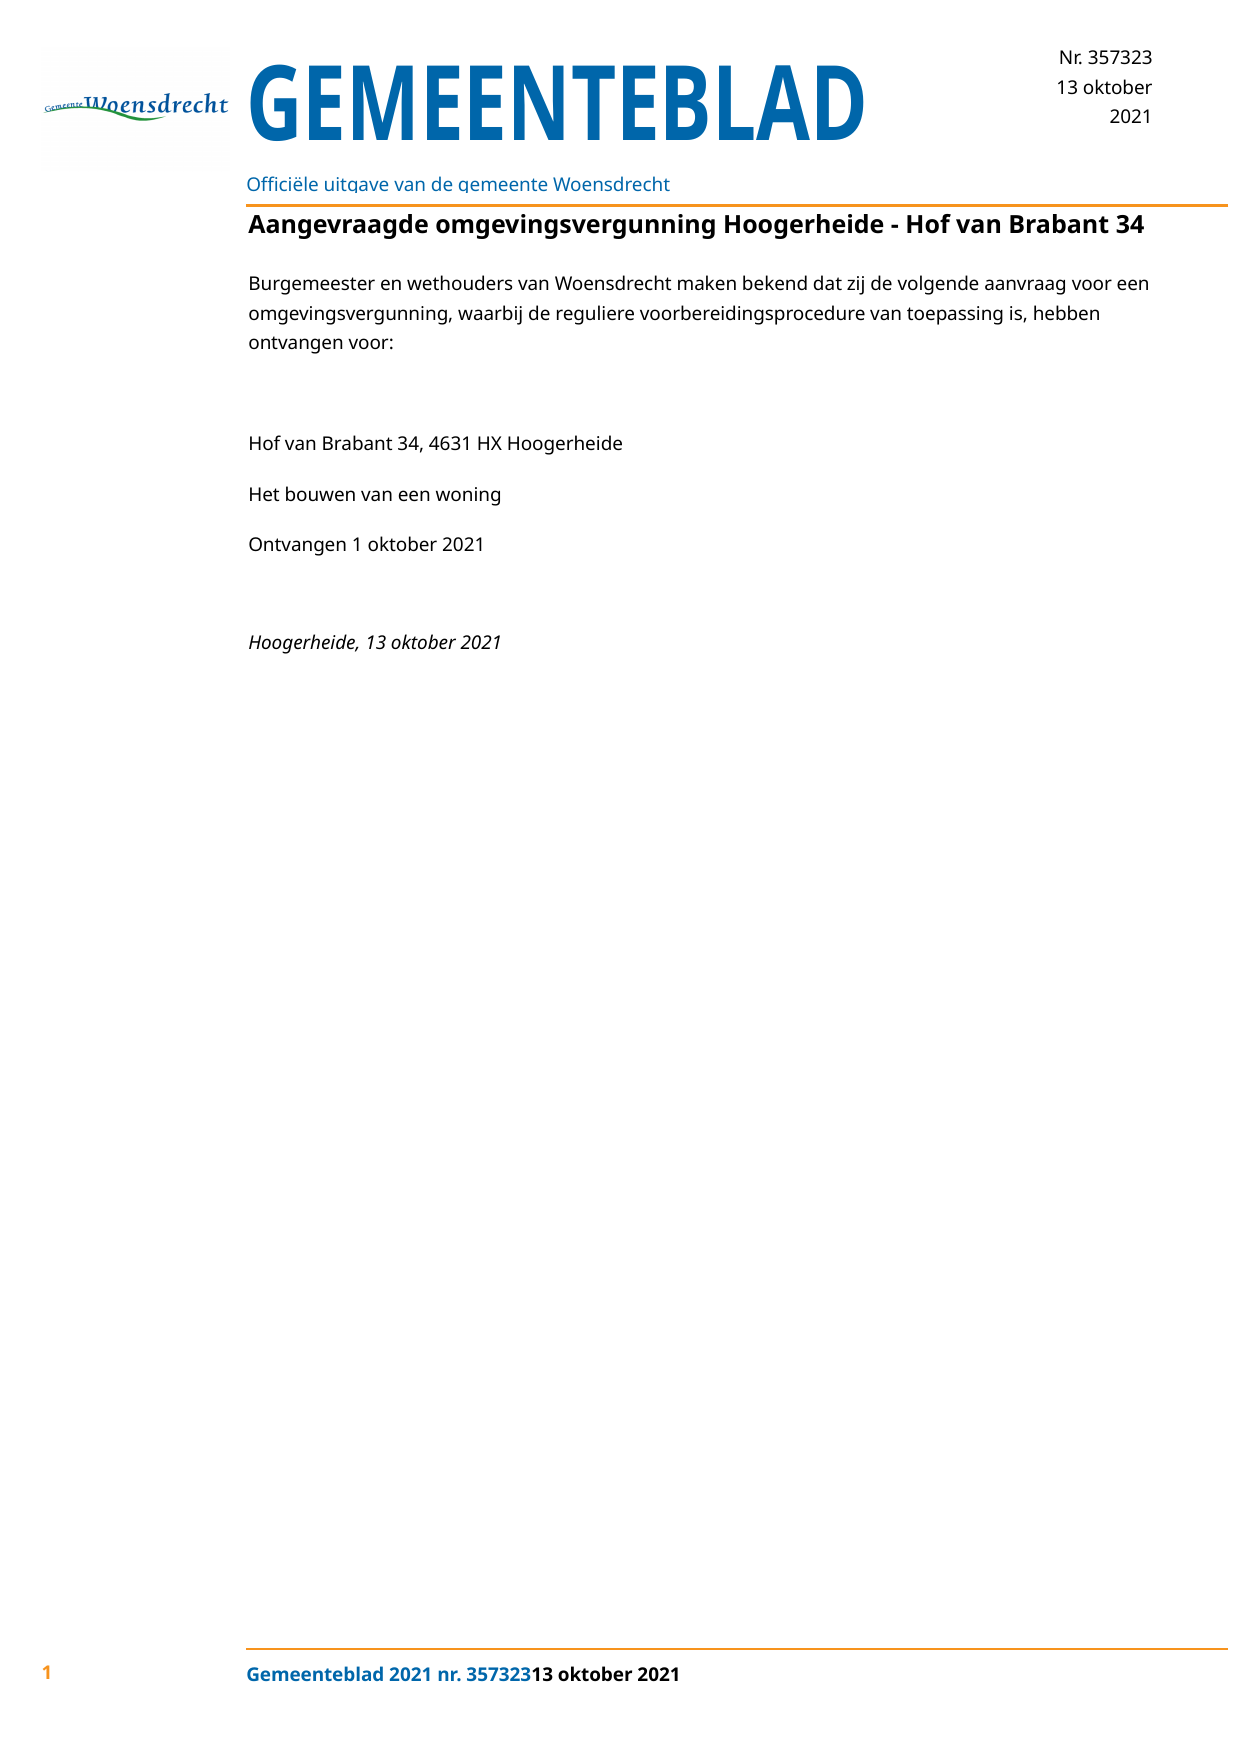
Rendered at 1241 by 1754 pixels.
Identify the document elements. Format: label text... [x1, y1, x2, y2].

text Ontvangen 1 oktober 2021 [248, 531, 1152, 557]
text Aangevraagde omgevingsvergunning Hoogerheide - Hof van Brabant 34 [248, 207, 1152, 241]
text Hof van Brabant 34, 4631 HX Hoogerheide [248, 430, 1152, 456]
text Hoogerheide, 13 oktober 2021 [248, 629, 1152, 655]
text Het bouwen van een woning [248, 481, 1152, 506]
picture [41, 47, 231, 172]
text Burgemeester en wethouders van Woensdrecht maken bekend dat zij de volgende aanvraag voor een omgevingsvergunning, waarbij de reguliere voorbereidingsprocedure van toepassing is, hebben ontvangen voor: [248, 270, 1152, 355]
